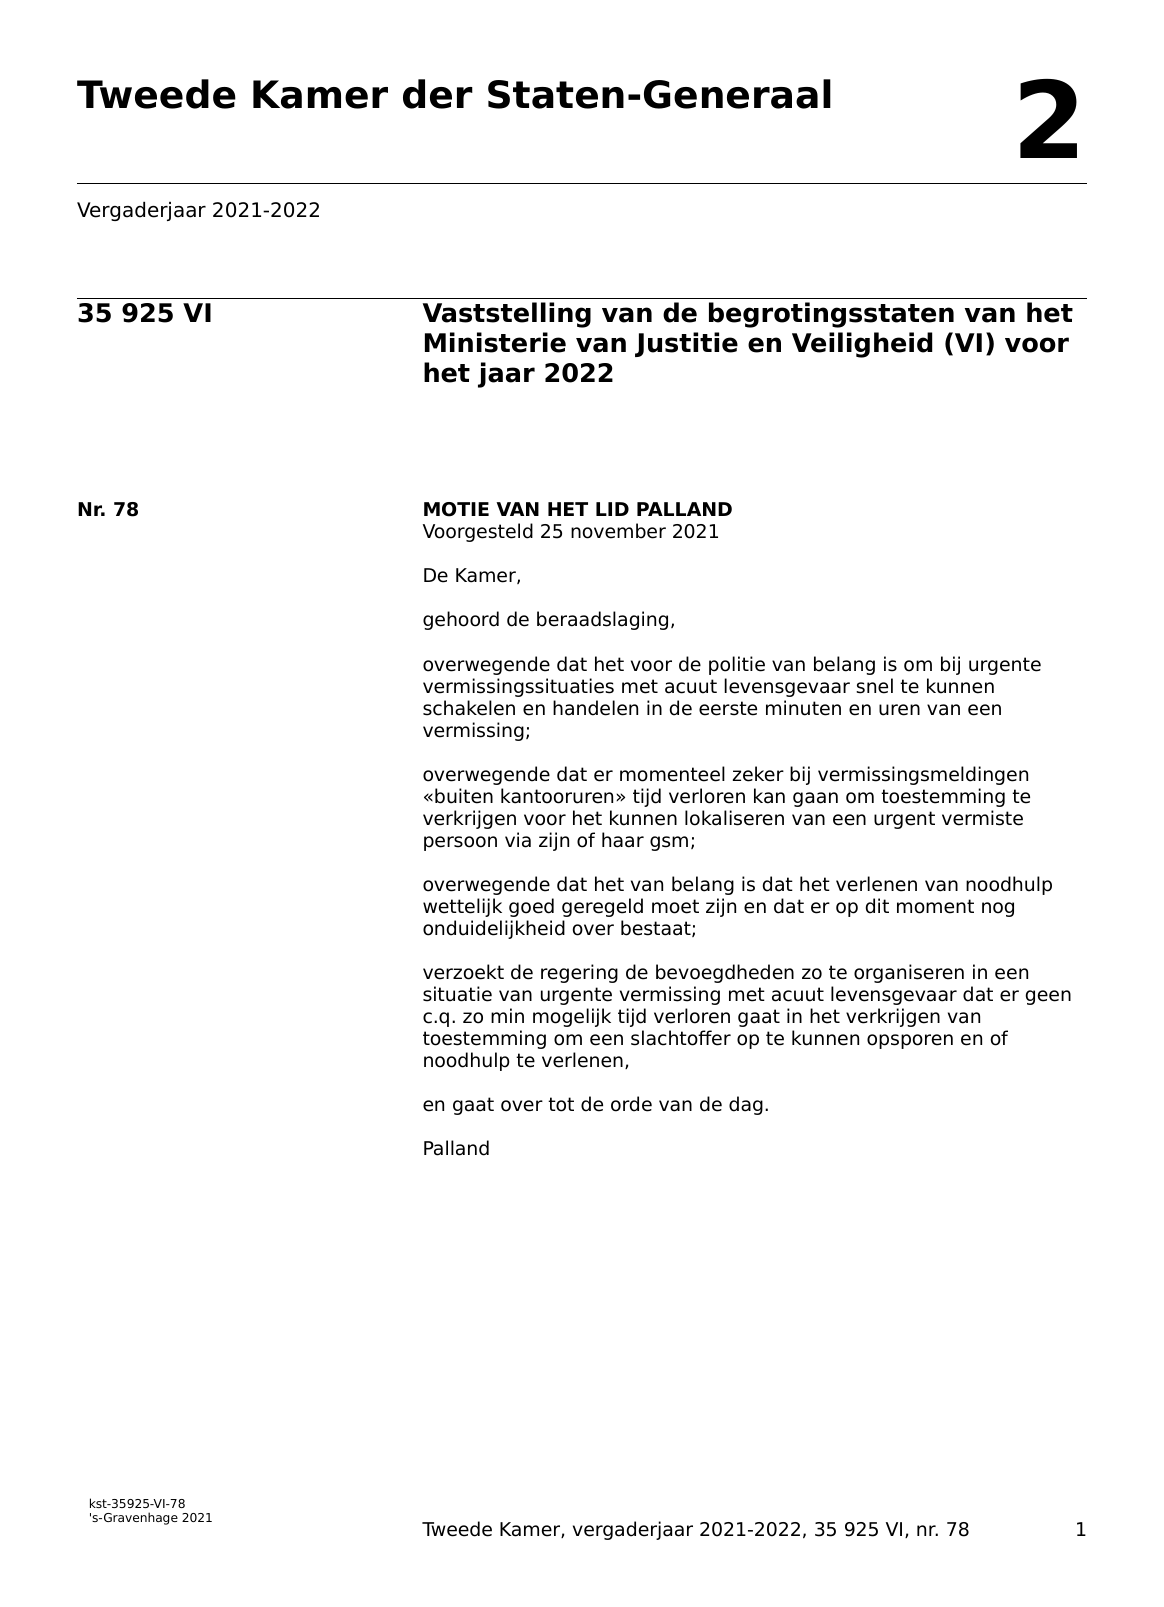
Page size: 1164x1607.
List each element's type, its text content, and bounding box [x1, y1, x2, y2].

text overwegende dat het voor de politie van belang is om bij urgente vermissingssituaties met acuut levensgevaar snel te kunnen schakelen en handelen in de eerste minuten en uren van een vermissing; [422, 653, 1087, 741]
text 's-Gravenhage 2021 [88, 1511, 323, 1525]
table_header 2 [886, 59, 1087, 183]
text overwegende dat er momenteel zeker bij vermissingsmeldingen «buiten kantooruren» tijd verloren kan gaan om toestemming te verkrijgen voor het kunnen lokaliseren van een urgent vermiste persoon via zijn of haar gsm; [422, 764, 1087, 852]
text overwegende dat het van belang is dat het verlenen van noodhulp wettelijk goed geregeld moet zijn en dat er op dit moment nog onduidelijkheid over bestaat; [422, 874, 1087, 940]
table_header Tweede Kamer der Staten-Generaal [77, 59, 886, 183]
text Palland [422, 1138, 1087, 1160]
subtitle Nr. 78 MOTIE VAN HET LID PALLAND [77, 499, 1087, 521]
subtitle 35 925 VI Vaststelling van de begrotingsstaten van het Ministerie van Justitie en Veiligheid (VI) voor het jaar 2022 [77, 299, 1087, 388]
text Voorgesteld 25 november 2021 [422, 521, 1087, 543]
text De Kamer, [422, 565, 1087, 587]
text verzoekt de regering de bevoegdheden zo te organiseren in een situatie van urgente vermissing met acuut levensgevaar dat er geen c.q. zo min mogelijk tijd verloren gaat in het verkrijgen van toestemming om een slachtoffer op te kunnen opsporen en of noodhulp te verlenen, [422, 962, 1087, 1072]
text gehoord de beraadslaging, [422, 609, 1087, 631]
table_cell Vergaderjaar 2021-2022 [77, 184, 1087, 298]
text en gaat over tot de orde van de dag. [422, 1094, 1087, 1116]
text kst-35925-VI-78 [88, 1497, 323, 1511]
